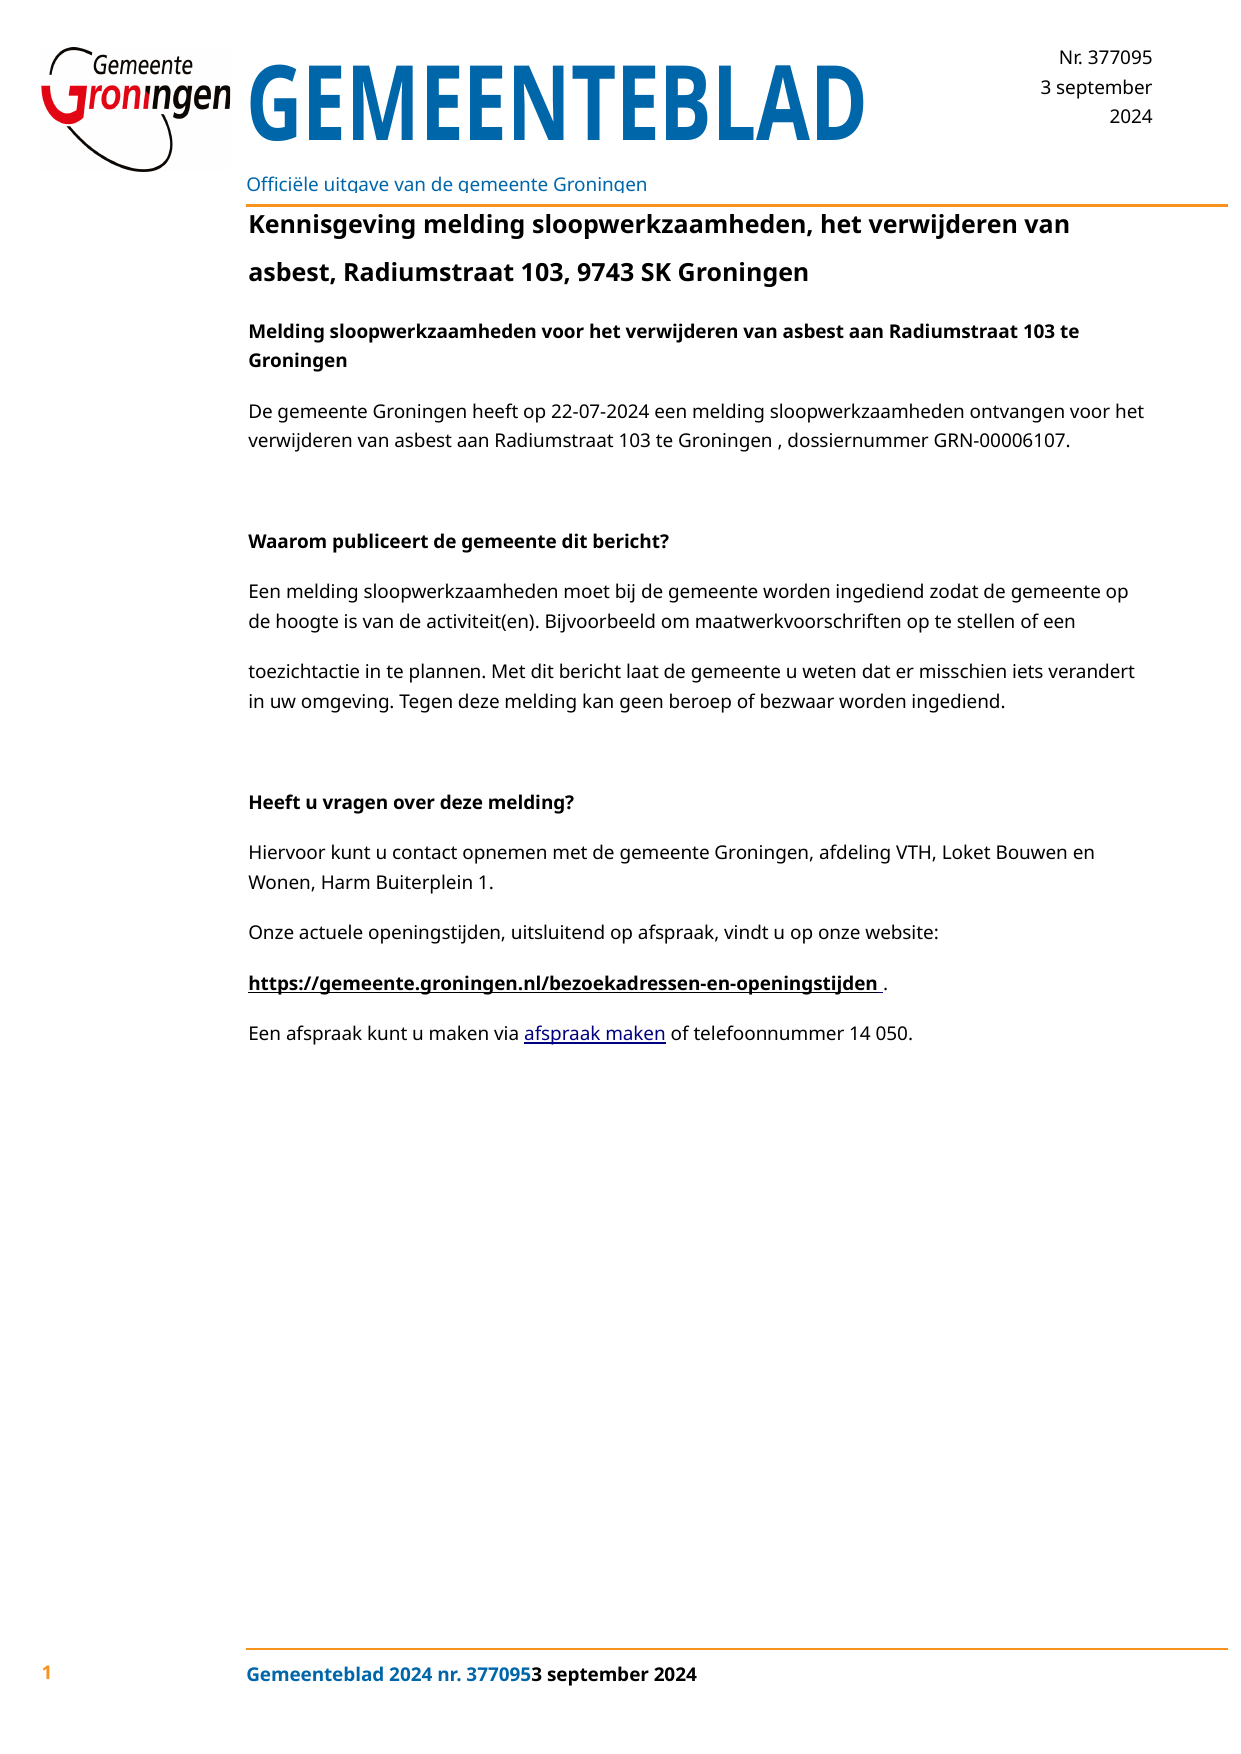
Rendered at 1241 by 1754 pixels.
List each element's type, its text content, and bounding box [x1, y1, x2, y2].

picture [41, 47, 231, 172]
text https://gemeente.groningen.nl/bezoekadressen-en-openingstijden . [248, 970, 1152, 996]
text Een melding sloopwerkzaamheden moet bij de gemeente worden ingediend zodat de gemeente op de hoogte is van de activiteit(en). Bijvoorbeeld om maatwerkvoorschriften op te stellen of een [248, 579, 1152, 634]
text Onze actuele openingstijden, uitsluitend op afspraak, vindt u op onze website: [248, 919, 1152, 945]
text Kennisgeving melding sloopwerkzaamheden, het verwijderen van asbest, Radiumstraat 103, 9743 SK Groningen [248, 207, 1152, 288]
text Heeft u vragen over deze melding? [248, 789, 1152, 815]
text Melding sloopwerkzaamheden voor het verwijderen van asbest aan Radiumstraat 103 te Groningen [248, 318, 1152, 373]
text Hiervoor kunt u contact opnemen met de gemeente Groningen, afdeling VTH, Loket Bouwen en Wonen, Harm Buiterplein 1. [248, 839, 1152, 895]
text Een afspraak kunt u maken via afspraak maken of telefoonnummer 14 050. [248, 1020, 1152, 1046]
text Waarom publiceert de gemeente dit bericht? [248, 528, 1152, 554]
text De gemeente Groningen heeft op 22-07-2024 een melding sloopwerkzaamheden ontvangen voor het verwijderen van asbest aan Radiumstraat 103 te Groningen , dossiernummer GRN-00006107. [248, 398, 1152, 453]
text toezichtactie in te plannen. Met dit bericht laat de gemeente u weten dat er misschien iets verandert in uw omgeving. Tegen deze melding kan geen beroep of bezwaar worden ingediend. [248, 659, 1152, 714]
